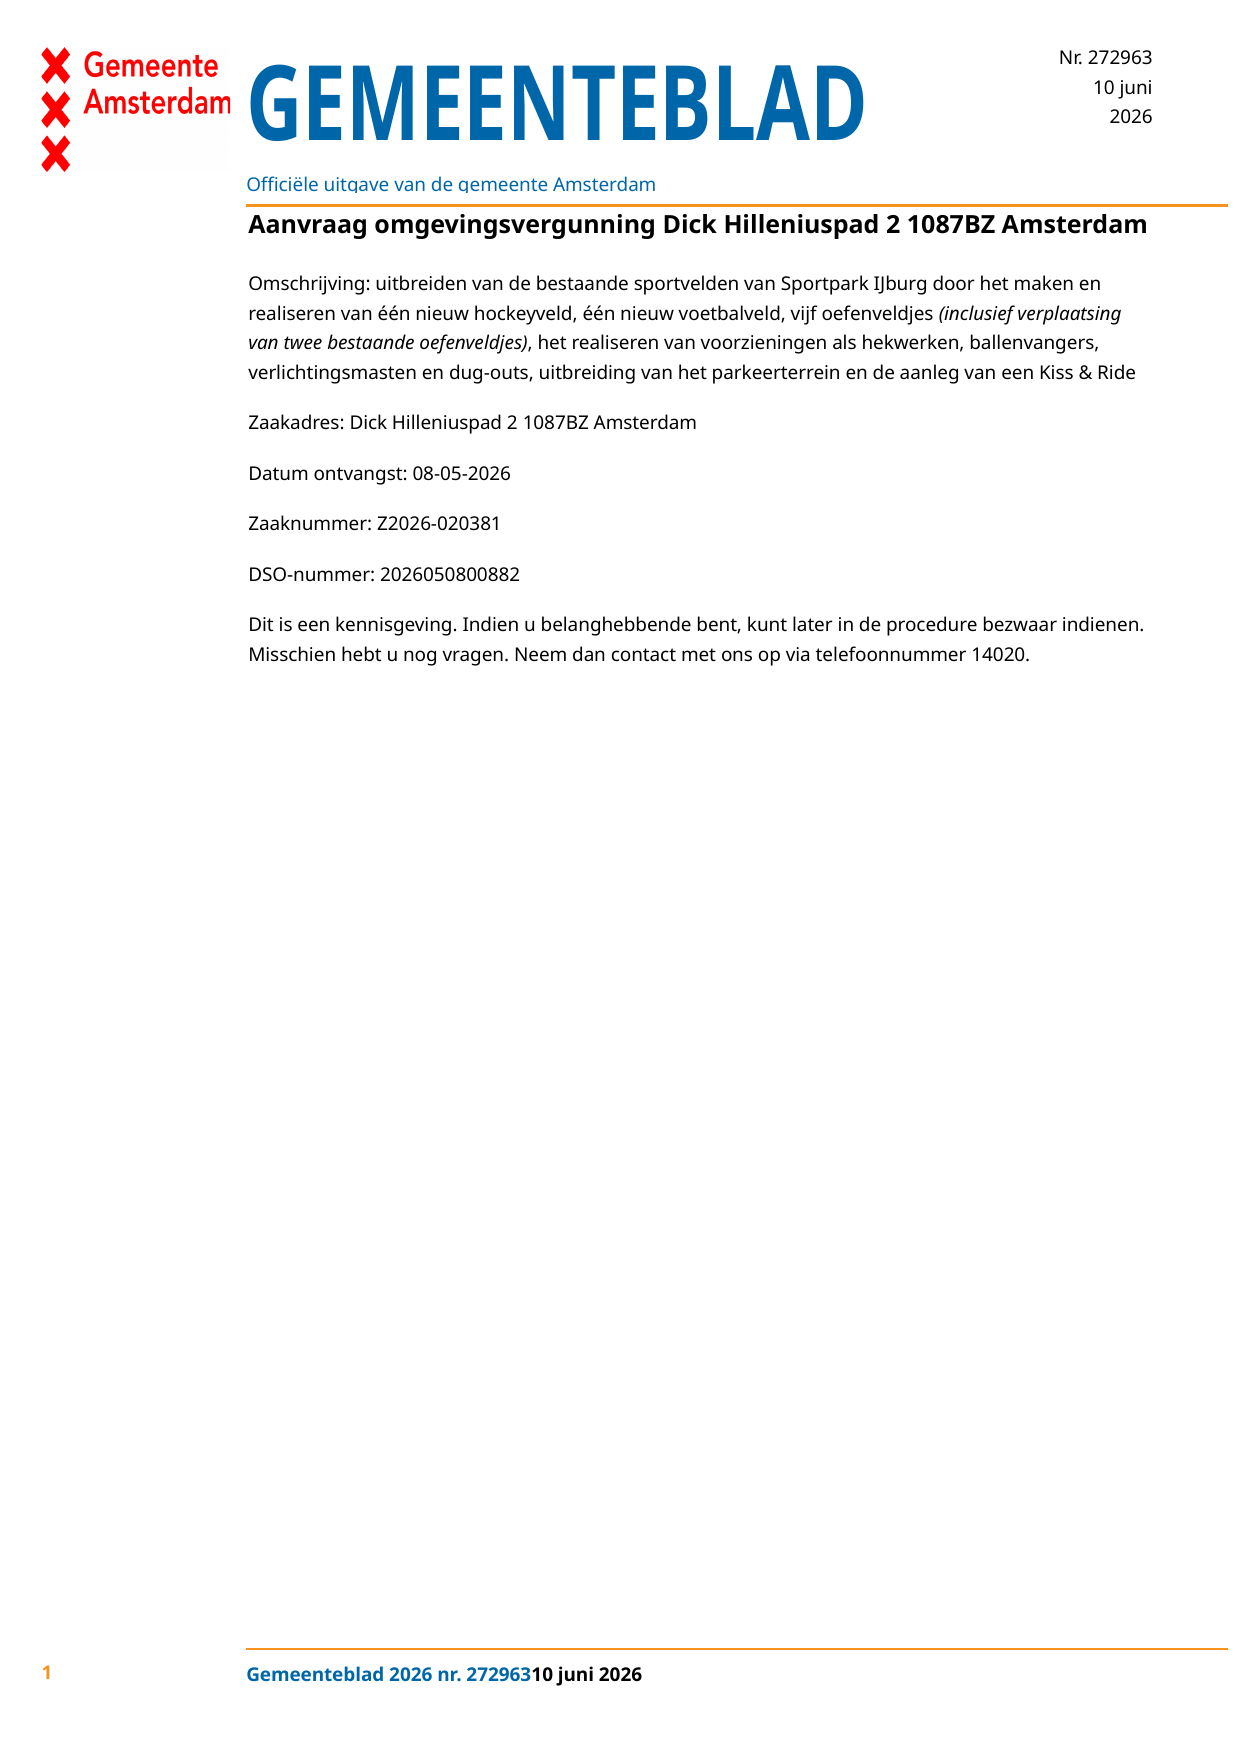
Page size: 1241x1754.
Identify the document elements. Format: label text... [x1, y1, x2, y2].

text Datum ontvangst: 08-05-2026 [248, 460, 1152, 486]
text Zaaknummer: Z2026-020381 [248, 510, 1152, 536]
text Aanvraag omgevingsvergunning Dick Hilleniuspad 2 1087BZ Amsterdam [248, 207, 1152, 241]
text Zaakadres: Dick Hilleniuspad 2 1087BZ Amsterdam [248, 409, 1152, 435]
text Omschrijving: uitbreiden van de bestaande sportvelden van Sportpark IJburg door het maken en realiseren van één nieuw hockeyveld, één nieuw voetbalveld, vijf oefenveldjes (inclusief verplaatsing van twee bestaande oefenveldjes), het realiseren van voorzieningen als hekwerken, ballenvangers, verlichtingsmasten en dug-outs, uitbreiding van het parkeerterrein en de aanleg van een Kiss & Ride [248, 270, 1152, 385]
text DSO-nummer: 2026050800882 [248, 561, 1152, 586]
picture [41, 47, 231, 172]
text Dit is een kennisgeving. Indien u belanghebbende bent, kunt later in de procedure bezwaar indienen. Misschien hebt u nog vragen. Neem dan contact met ons op via telefoonnummer 14020. [248, 611, 1152, 666]
